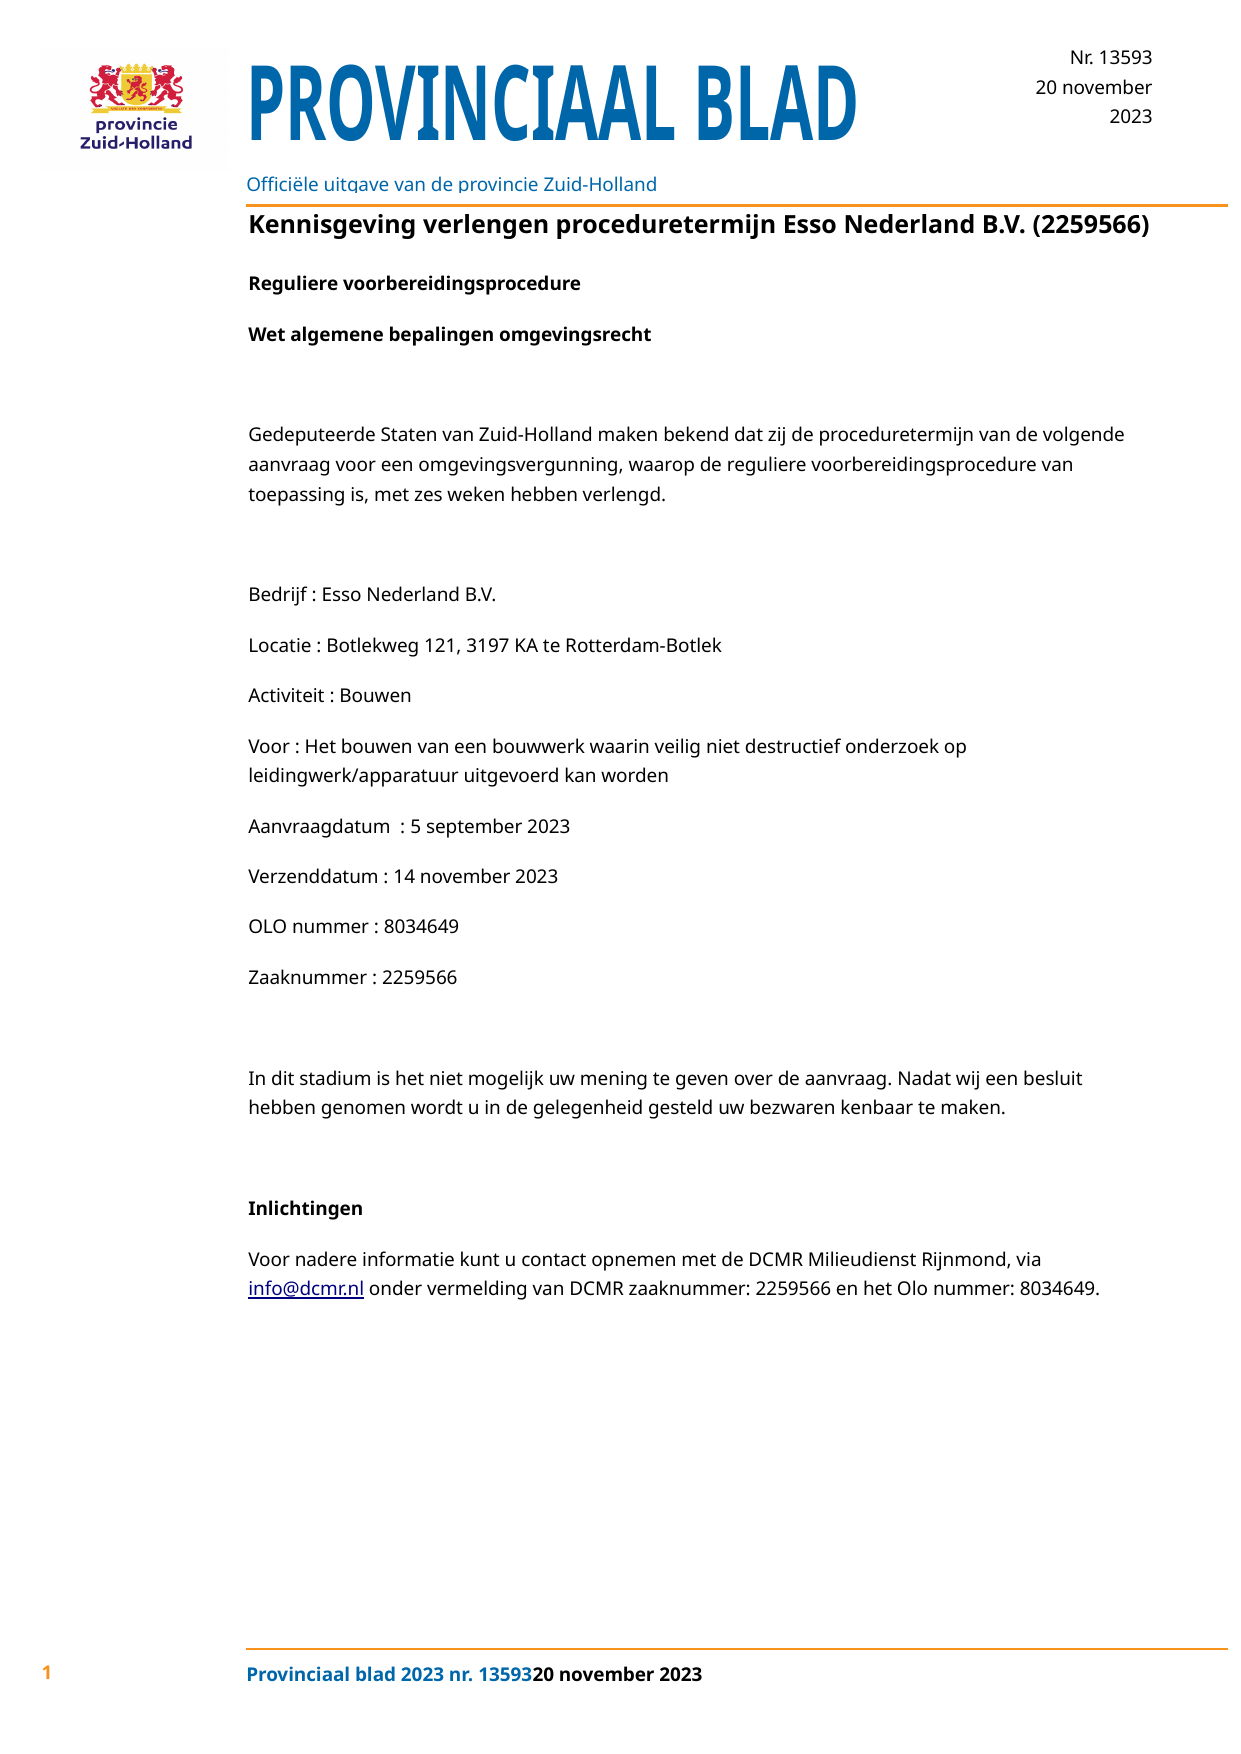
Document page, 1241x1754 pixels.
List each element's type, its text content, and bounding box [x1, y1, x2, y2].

text Voor : Het bouwen van een bouwwerk waarin veilig niet destructief onderzoek op leidingwerk/apparatuur uitgevoerd kan worden [248, 733, 1152, 788]
text In dit stadium is het niet mogelijk uw mening te geven over de aanvraag. Nadat wij een besluit hebben genomen wordt u in de gelegenheid gesteld uw bezwaren kenbaar te maken. [248, 1065, 1152, 1120]
text Gedeputeerde Staten van Zuid-Holland maken bekend dat zij de proceduretermijn van de volgende aanvraag voor een omgevingsvergunning, waarop de reguliere voorbereidingsprocedure van toepassing is, met zes weken hebben verlengd. [248, 422, 1152, 506]
picture [41, 47, 231, 172]
text Wet algemene bepalingen omgevingsrecht [248, 321, 1152, 346]
text Bedrijf : Esso Nederland B.V. [248, 582, 1152, 607]
text Voor nadere informatie kunt u contact opnemen met de DCMR Milieudienst Rijnmond, via info@dcmr.nl onder vermelding van DCMR zaaknummer: 2259566 en het Olo nummer: 8034649. [248, 1246, 1152, 1301]
text Inlichtingen [248, 1195, 1152, 1221]
text Zaaknummer : 2259566 [248, 964, 1152, 990]
text Activiteit : Bouwen [248, 682, 1152, 708]
text OLO nummer : 8034649 [248, 914, 1152, 939]
text Verzenddatum : 14 november 2023 [248, 863, 1152, 889]
text Locatie : Botlekweg 121, 3197 KA te Rotterdam-Botlek [248, 632, 1152, 658]
text Aanvraagdatum : 5 september 2023 [248, 813, 1152, 838]
text Reguliere voorbereidingsprocedure [248, 270, 1152, 296]
text Kennisgeving verlengen proceduretermijn Esso Nederland B.V. (2259566) [248, 207, 1152, 241]
